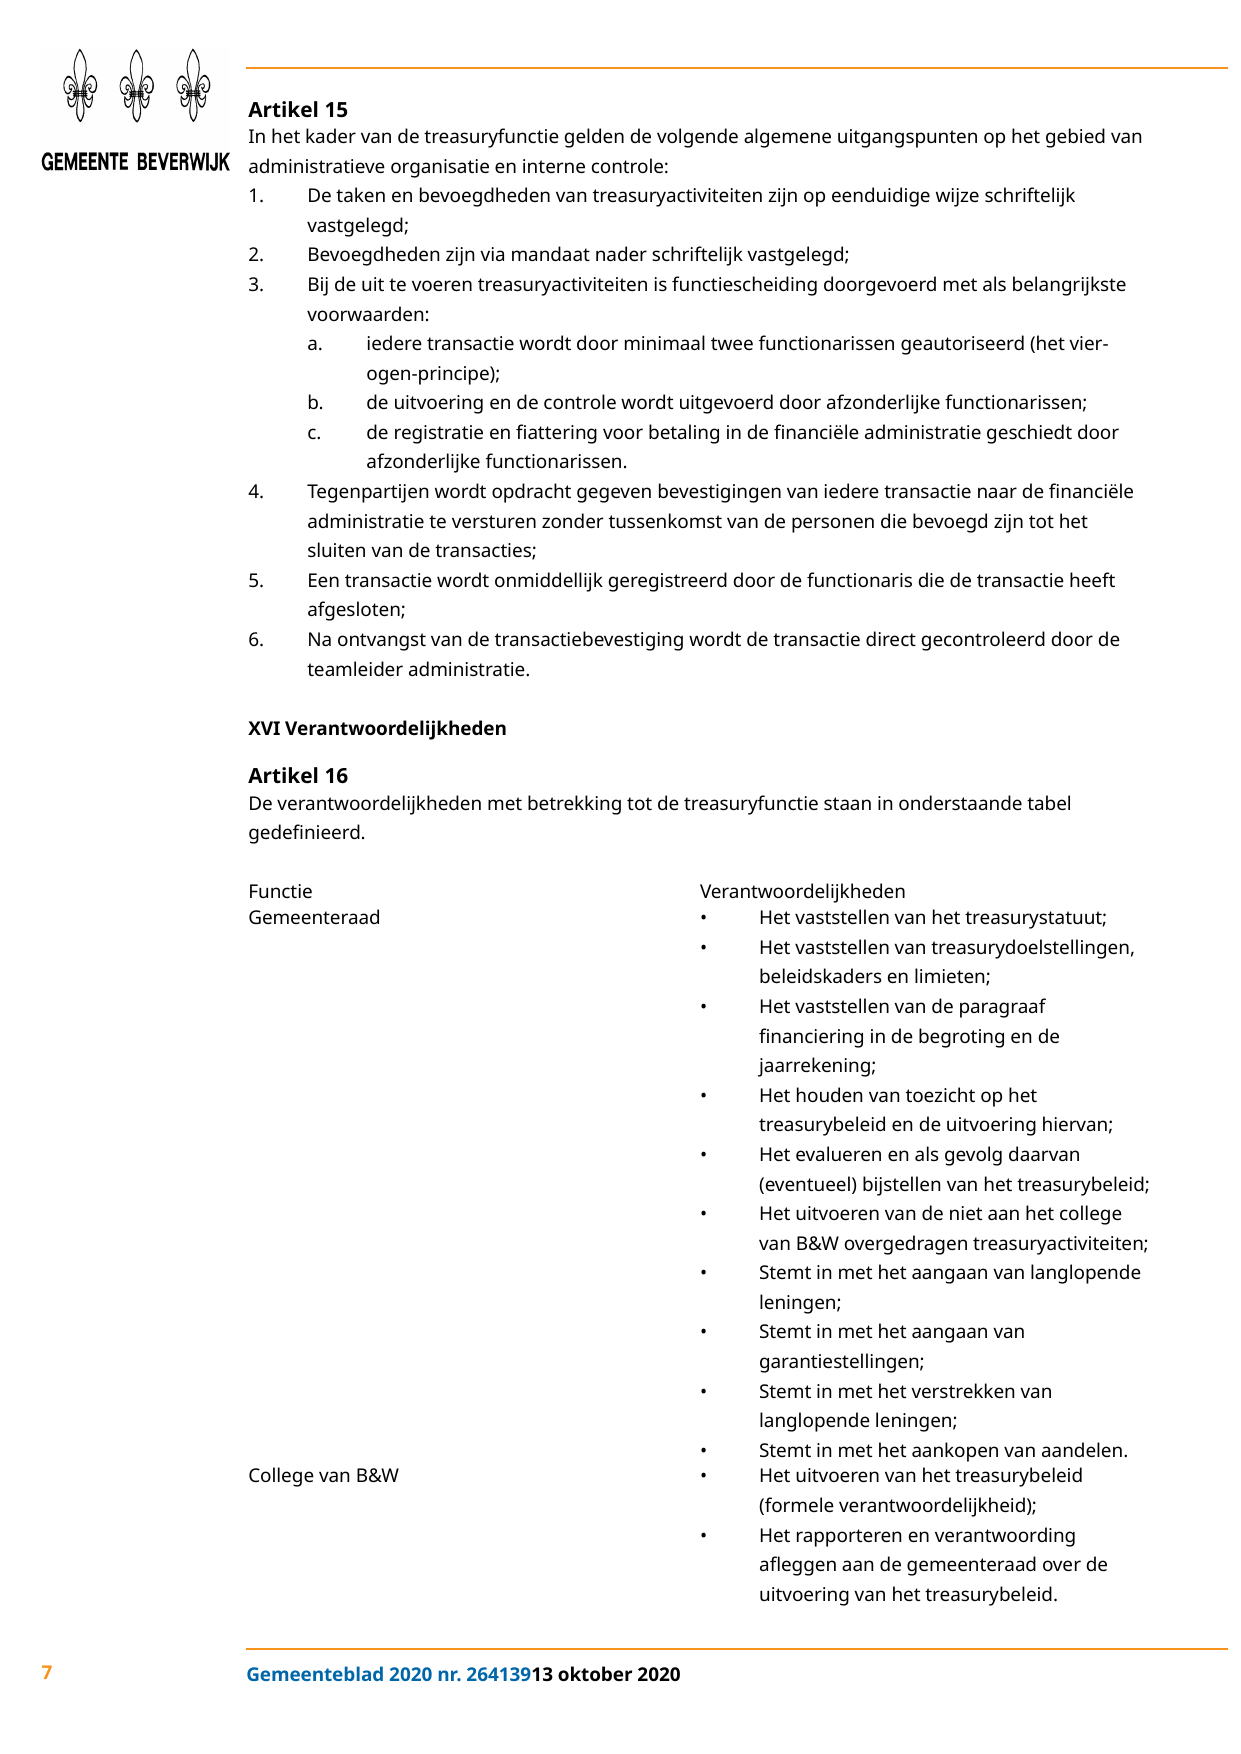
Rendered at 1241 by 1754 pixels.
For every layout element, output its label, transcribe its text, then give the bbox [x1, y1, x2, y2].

list Tegenpartijen wordt opdracht gegeven bevestigingen van iedere transactie naar de financiële administratie te versturen zonder tussenkomst van de personen die bevoegd zijn tot het sluiten van de transacties; [248, 478, 1152, 563]
text Artikel 16 [248, 761, 1152, 790]
list de registratie en fiattering voor betaling in de financiële administratie geschiedt door afzonderlijke functionarissen. [307, 419, 1152, 474]
text De verantwoordelijkheden met betrekking tot de treasuryfunctie staan in onderstaande tabel gedefinieerd. [248, 790, 1152, 845]
table_cell Het uitvoeren van het treasurybeleid (formele verantwoordelijkheid); Het rapporteren en verantwoording afleggen aan de gemeenteraad over de uitvoering van het treasurybeleid. [700, 1463, 1152, 1607]
table_header Verantwoordelijkheden [700, 879, 1152, 904]
text Artikel 15 [248, 95, 1152, 123]
picture [41, 47, 231, 172]
list de uitvoering en de controle wordt uitgevoerd door afzonderlijke functionarissen; [307, 389, 1152, 415]
table_header Functie [248, 879, 700, 904]
table_cell Gemeenteraad [248, 905, 700, 1463]
table_cell Het vaststellen van het treasurystatuut; Het vaststellen van treasurydoelstellingen, beleidskaders en limieten; Het vaststellen van de paragraaf financiering in de begroting en de jaarrekening; Het houden van toezicht op het treasurybeleid en de uitvoering hiervan; Het evalueren en als gevolg daarvan (eventueel) bijstellen van het treasurybeleid; Het uitvoeren van de niet aan het college van B&W overgedragen treasuryactiviteiten; Stemt in met het aangaan van langlopende leningen; Stemt in met het aangaan van garantiestellingen; Stemt in met het verstrekken van langlopende leningen; Stemt in met het aankopen van aandelen. [700, 905, 1152, 1463]
list De taken en bevoegdheden van treasuryactiviteiten zijn op eenduidige wijze schriftelijk vastgelegd; [248, 182, 1152, 238]
list Een transactie wordt onmiddellijk geregistreerd door de functionaris die de transactie heeft afgesloten; [248, 567, 1152, 622]
list iedere transactie wordt door minimaal twee functionarissen geautoriseerd (het vier-ogen-principe); [307, 330, 1152, 386]
text In het kader van de treasuryfunctie gelden de volgende algemene uitgangspunten op het gebied van administratieve organisatie en interne controle: [248, 123, 1152, 178]
table_cell College van B&W [248, 1463, 700, 1607]
list Na ontvangst van de transactiebevestiging wordt de transactie direct gecontroleerd door de teamleider administratie. [248, 626, 1152, 681]
list Bij de uit te voeren treasuryactiviteiten is functiescheiding doorgevoerd met als belangrijkste voorwaarden: [248, 271, 1152, 326]
list Bevoegdheden zijn via mandaat nader schriftelijk vastgelegd; [248, 242, 1152, 267]
text XVI Verantwoordelijkheden [248, 715, 1152, 741]
